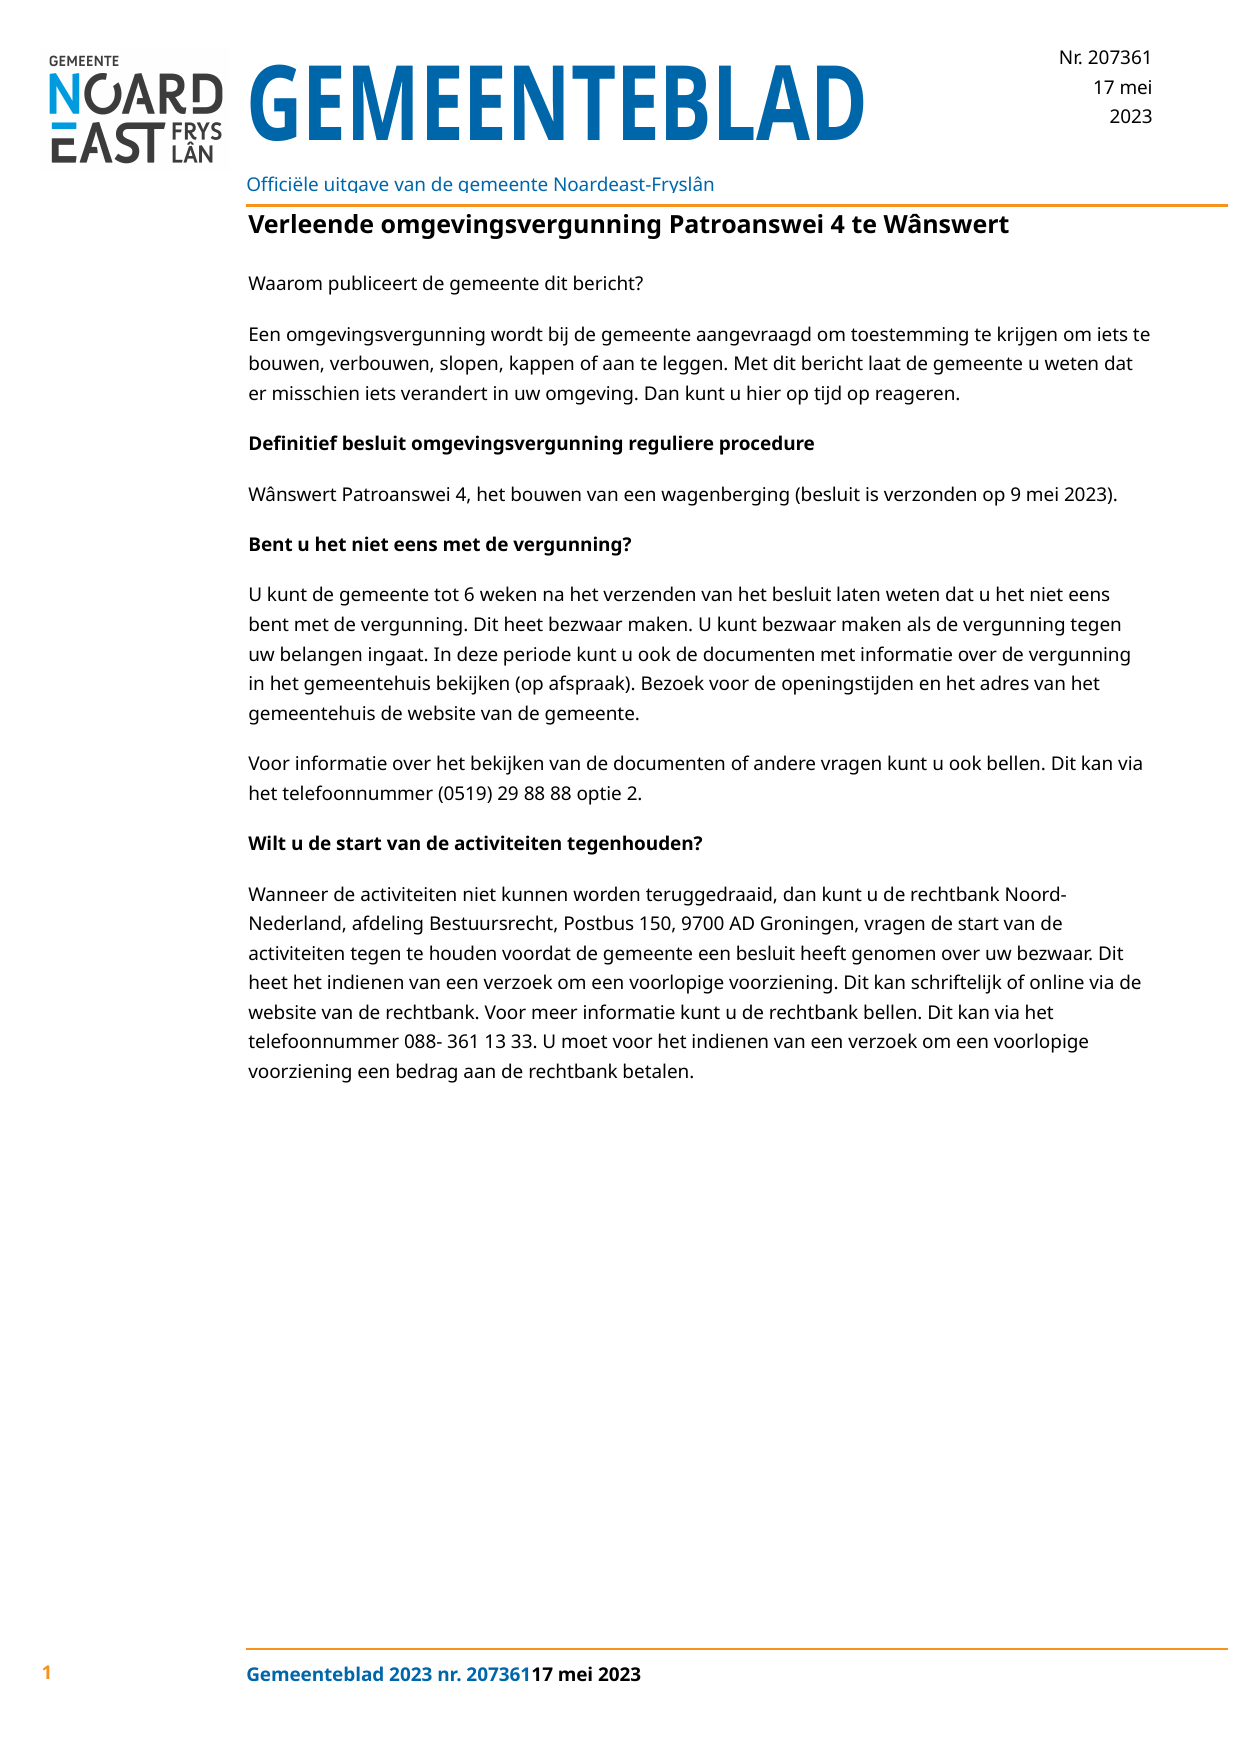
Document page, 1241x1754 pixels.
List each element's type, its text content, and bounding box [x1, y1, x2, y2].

picture [41, 47, 231, 172]
text Definitief besluit omgevingsvergunning reguliere procedure [248, 430, 1152, 456]
text Voor informatie over het bekijken van de documenten of andere vragen kunt u ook bellen. Dit kan via het telefoonnummer (0519) 29 88 88 optie 2. [248, 750, 1152, 806]
text Een omgevingsvergunning wordt bij de gemeente aangevraagd om toestemming te krijgen om iets te bouwen, verbouwen, slopen, kappen of aan te leggen. Met dit bericht laat de gemeente u weten dat er misschien iets verandert in uw omgeving. Dan kunt u hier op tijd op reageren. [248, 321, 1152, 406]
text Wanneer de activiteiten niet kunnen worden teruggedraaid, dan kunt u de rechtbank Noord-Nederland, afdeling Bestuursrecht, Postbus 150, 9700 AD Groningen, vragen de start van de activiteiten tegen te houden voordat de gemeente een besluit heeft genomen over uw bezwaar. Dit heet het indienen van een verzoek om een voorlopige voorziening. Dit kan schriftelijk of online via de website van de rechtbank. Voor meer informatie kunt u de rechtbank bellen. Dit kan via het telefoonnummer 088- 361 13 33. U moet voor het indienen van een verzoek om een voorlopige voorziening een bedrag aan de rechtbank betalen. [248, 881, 1152, 1084]
text Waarom publiceert de gemeente dit bericht? [248, 270, 1152, 296]
text Verleende omgevingsvergunning Patroanswei 4 te Wânswert [248, 207, 1152, 241]
text Wânswert Patroanswei 4, het bouwen van een wagenberging (besluit is verzonden op 9 mei 2023). [248, 481, 1152, 506]
text Wilt u de start van de activiteiten tegenhouden? [248, 830, 1152, 856]
text U kunt de gemeente tot 6 weken na het verzenden van het besluit laten weten dat u het niet eens bent met de vergunning. Dit heet bezwaar maken. U kunt bezwaar maken als de vergunning tegen uw belangen ingaat. In deze periode kunt u ook de documenten met informatie over de vergunning in het gemeentehuis bekijken (op afspraak). Bezoek voor de openingstijden en het adres van het gemeentehuis de website van de gemeente. [248, 582, 1152, 726]
text Bent u het niet eens met de vergunning? [248, 531, 1152, 557]
